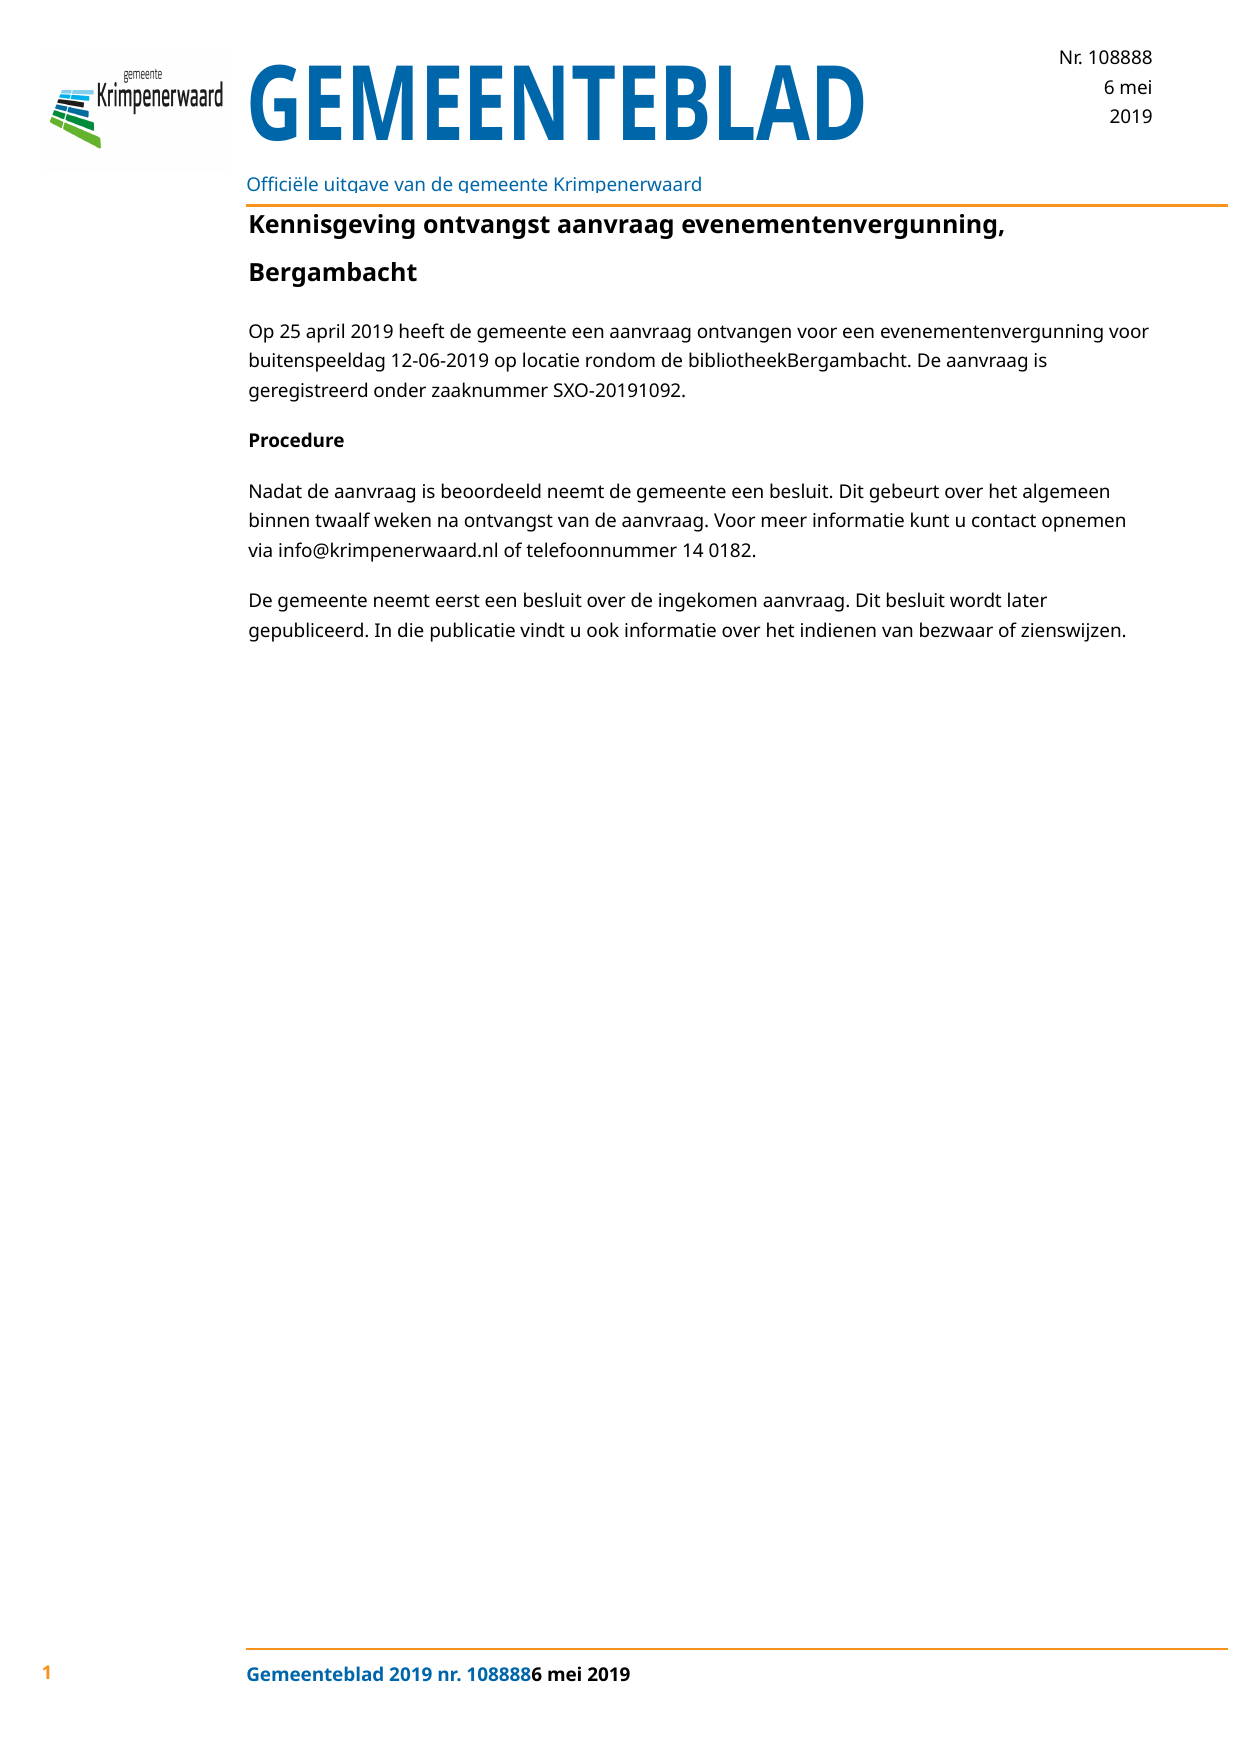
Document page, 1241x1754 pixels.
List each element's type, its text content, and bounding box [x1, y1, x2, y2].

text Kennisgeving ontvangst aanvraag evenementenvergunning, Bergambacht [248, 207, 1152, 288]
text De gemeente neemt eerst een besluit over de ingekomen aanvraag. Dit besluit wordt later gepubliceerd. In die publicatie vindt u ook informatie over het indienen van bezwaar of zienswijzen. [248, 587, 1152, 643]
text Nadat de aanvraag is beoordeeld neemt de gemeente een besluit. Dit gebeurt over het algemeen binnen twaalf weken na ontvangst van de aanvraag. Voor meer informatie kunt u contact opnemen via info@krimpenerwaard.nl of telefoonnummer 14 0182. [248, 478, 1152, 563]
text Procedure [248, 427, 1152, 453]
picture [41, 47, 231, 172]
text Op 25 april 2019 heeft de gemeente een aanvraag ontvangen voor een evenementenvergunning voor buitenspeeldag 12-06-2019 op locatie rondom de bibliotheekBergambacht. De aanvraag is geregistreerd onder zaaknummer SXO-20191092. [248, 318, 1152, 403]
